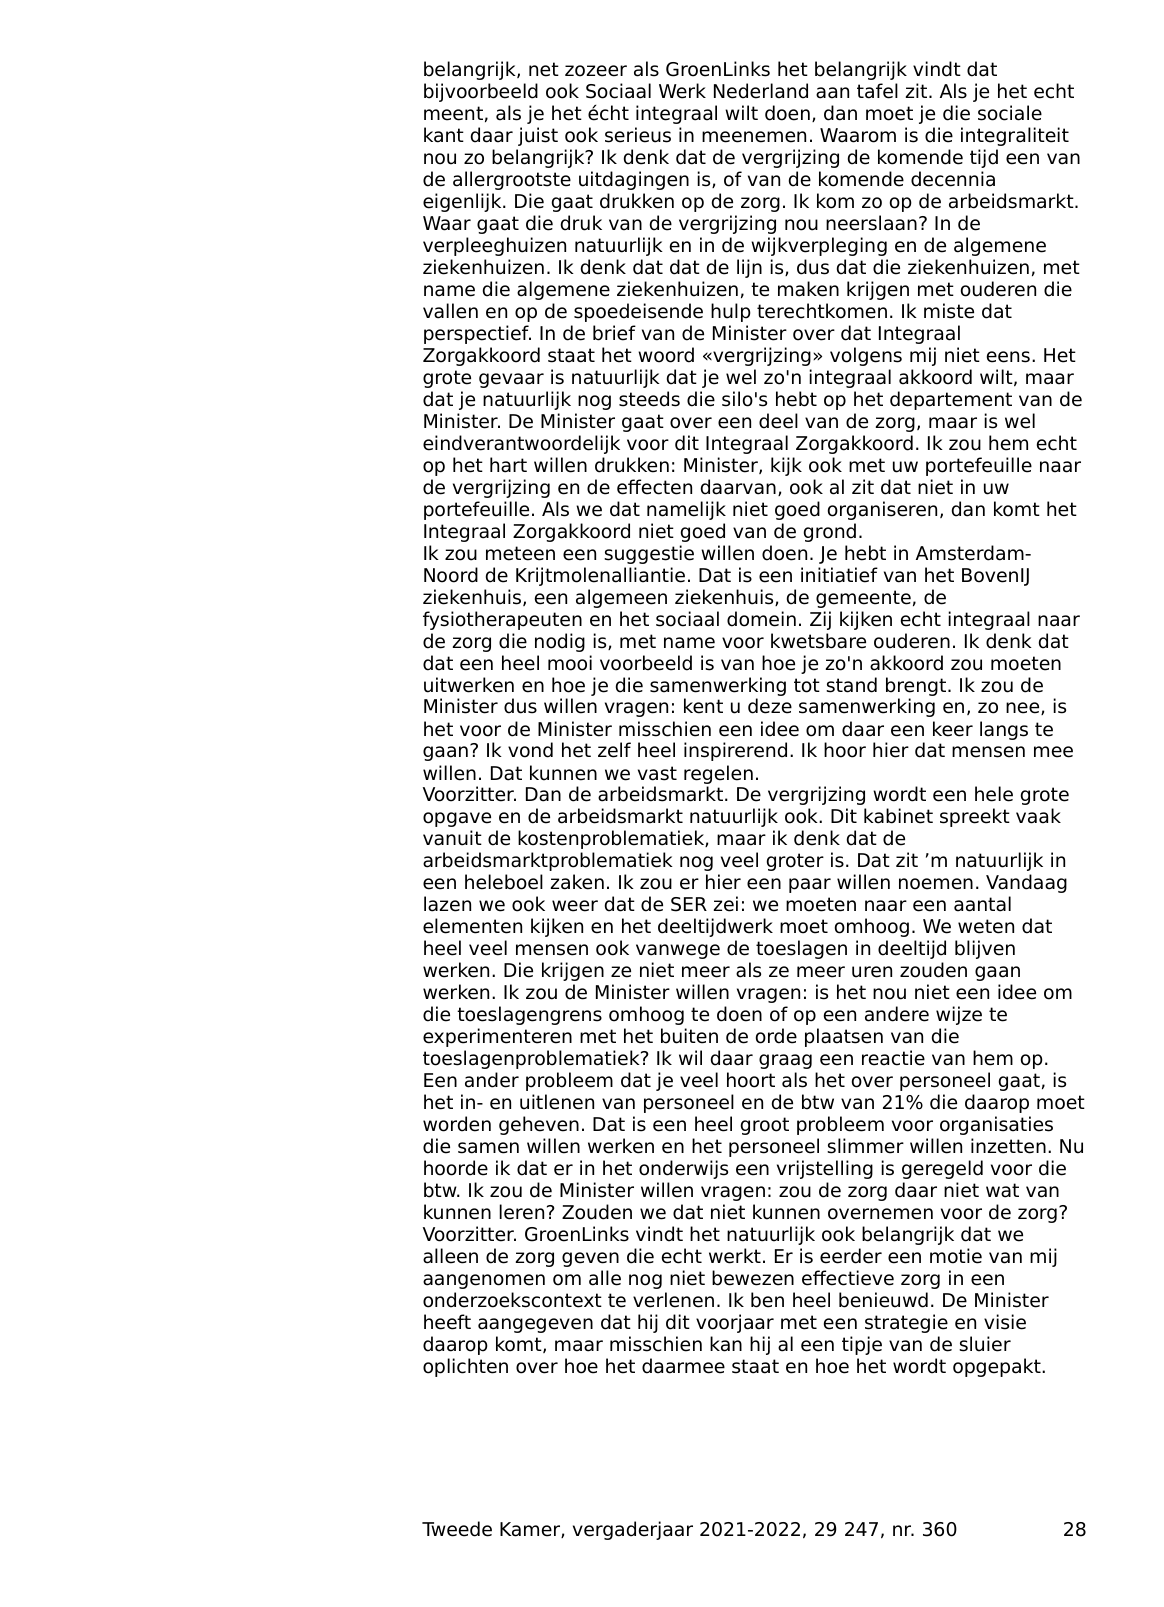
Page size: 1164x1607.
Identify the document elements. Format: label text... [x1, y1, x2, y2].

text Een ander probleem dat je veel hoort als het over personeel gaat, is het in- en uitlenen van personeel en de btw van 21% die daarop moet worden geheven. Dat is een heel groot probleem voor organisaties die samen willen werken en het personeel slimmer willen inzetten. Nu hoorde ik dat er in het onderwijs een vrijstelling is geregeld voor die btw. Ik zou de Minister willen vragen: zou de zorg daar niet wat van kunnen leren? Zouden we dat niet kunnen overnemen voor de zorg? [422, 1070, 1087, 1224]
text Waar gaat die druk van de vergrijzing nou neerslaan? In de verpleeghuizen natuurlijk en in de wijkverpleging en de algemene ziekenhuizen. Ik denk dat dat de lijn is, dus dat die ziekenhuizen, met name die algemene ziekenhuizen, te maken krijgen met ouderen die vallen en op de spoedeisende hulp terechtkomen. Ik miste dat perspectief. In de brief van de Minister over dat Integraal Zorgakkoord staat het woord «vergrijzing» volgens mij niet eens. Het grote gevaar is natuurlijk dat je wel zo'n integraal akkoord wilt, maar dat je natuurlijk nog steeds die silo's hebt op het departement van de Minister. De Minister gaat over een deel van de zorg, maar is wel eindverantwoordelijk voor dit Integraal Zorgakkoord. Ik zou hem echt op het hart willen drukken: Minister, kijk ook met uw portefeuille naar de vergrijzing en de effecten daarvan, ook al zit dat niet in uw portefeuille. Als we dat namelijk niet goed organiseren, dan komt het Integraal Zorgakkoord niet goed van de grond. [422, 213, 1087, 543]
text Voorzitter. GroenLinks vindt het natuurlijk ook belangrijk dat we alleen de zorg geven die echt werkt. Er is eerder een motie van mij aangenomen om alle nog niet bewezen effectieve zorg in een onderzoekscontext te verlenen. Ik ben heel benieuwd. De Minister heeft aangegeven dat hij dit voorjaar met een strategie en visie daarop komt, maar misschien kan hij al een tipje van de sluier oplichten over hoe het daarmee staat en hoe het wordt opgepakt. [422, 1224, 1087, 1378]
text Voorzitter. Dan de arbeidsmarkt. De vergrijzing wordt een hele grote opgave en de arbeidsmarkt natuurlijk ook. Dit kabinet spreekt vaak vanuit de kostenproblematiek, maar ik denk dat de arbeidsmarktproblematiek nog veel groter is. Dat zit ’m natuurlijk in een heleboel zaken. Ik zou er hier een paar willen noemen. Vandaag lazen we ook weer dat de SER zei: we moeten naar een aantal elementen kijken en het deeltijdwerk moet omhoog. We weten dat heel veel mensen ook vanwege de toeslagen in deeltijd blijven werken. Die krijgen ze niet meer als ze meer uren zouden gaan werken. Ik zou de Minister willen vragen: is het nou niet een idee om die toeslagengrens omhoog te doen of op een andere wijze te experimenteren met het buiten de orde plaatsen van die toeslagenproblematiek? Ik wil daar graag een reactie van hem op. [422, 784, 1087, 1070]
text Ik zou meteen een suggestie willen doen. Je hebt in Amsterdam-Noord de Krijtmolenalliantie. Dat is een initiatief van het BovenIJ ziekenhuis, een algemeen ziekenhuis, de gemeente, de fysiotherapeuten en het sociaal domein. Zij kijken echt integraal naar de zorg die nodig is, met name voor kwetsbare ouderen. Ik denk dat dat een heel mooi voorbeeld is van hoe je zo'n akkoord zou moeten uitwerken en hoe je die samenwerking tot stand brengt. Ik zou de Minister dus willen vragen: kent u deze samenwerking en, zo nee, is het voor de Minister misschien een idee om daar een keer langs te gaan? Ik vond het zelf heel inspirerend. Ik hoor hier dat mensen mee willen. Dat kunnen we vast regelen. [422, 543, 1087, 784]
text belangrijk, net zozeer als GroenLinks het belangrijk vindt dat bijvoorbeeld ook Sociaal Werk Nederland aan tafel zit. Als je het echt meent, als je het écht integraal wilt doen, dan moet je die sociale kant daar juist ook serieus in meenemen. Waarom is die integraliteit nou zo belangrijk? Ik denk dat de vergrijzing de komende tijd een van de allergrootste uitdagingen is, of van de komende decennia eigenlijk. Die gaat drukken op de zorg. Ik kom zo op de arbeidsmarkt. [422, 59, 1087, 213]
